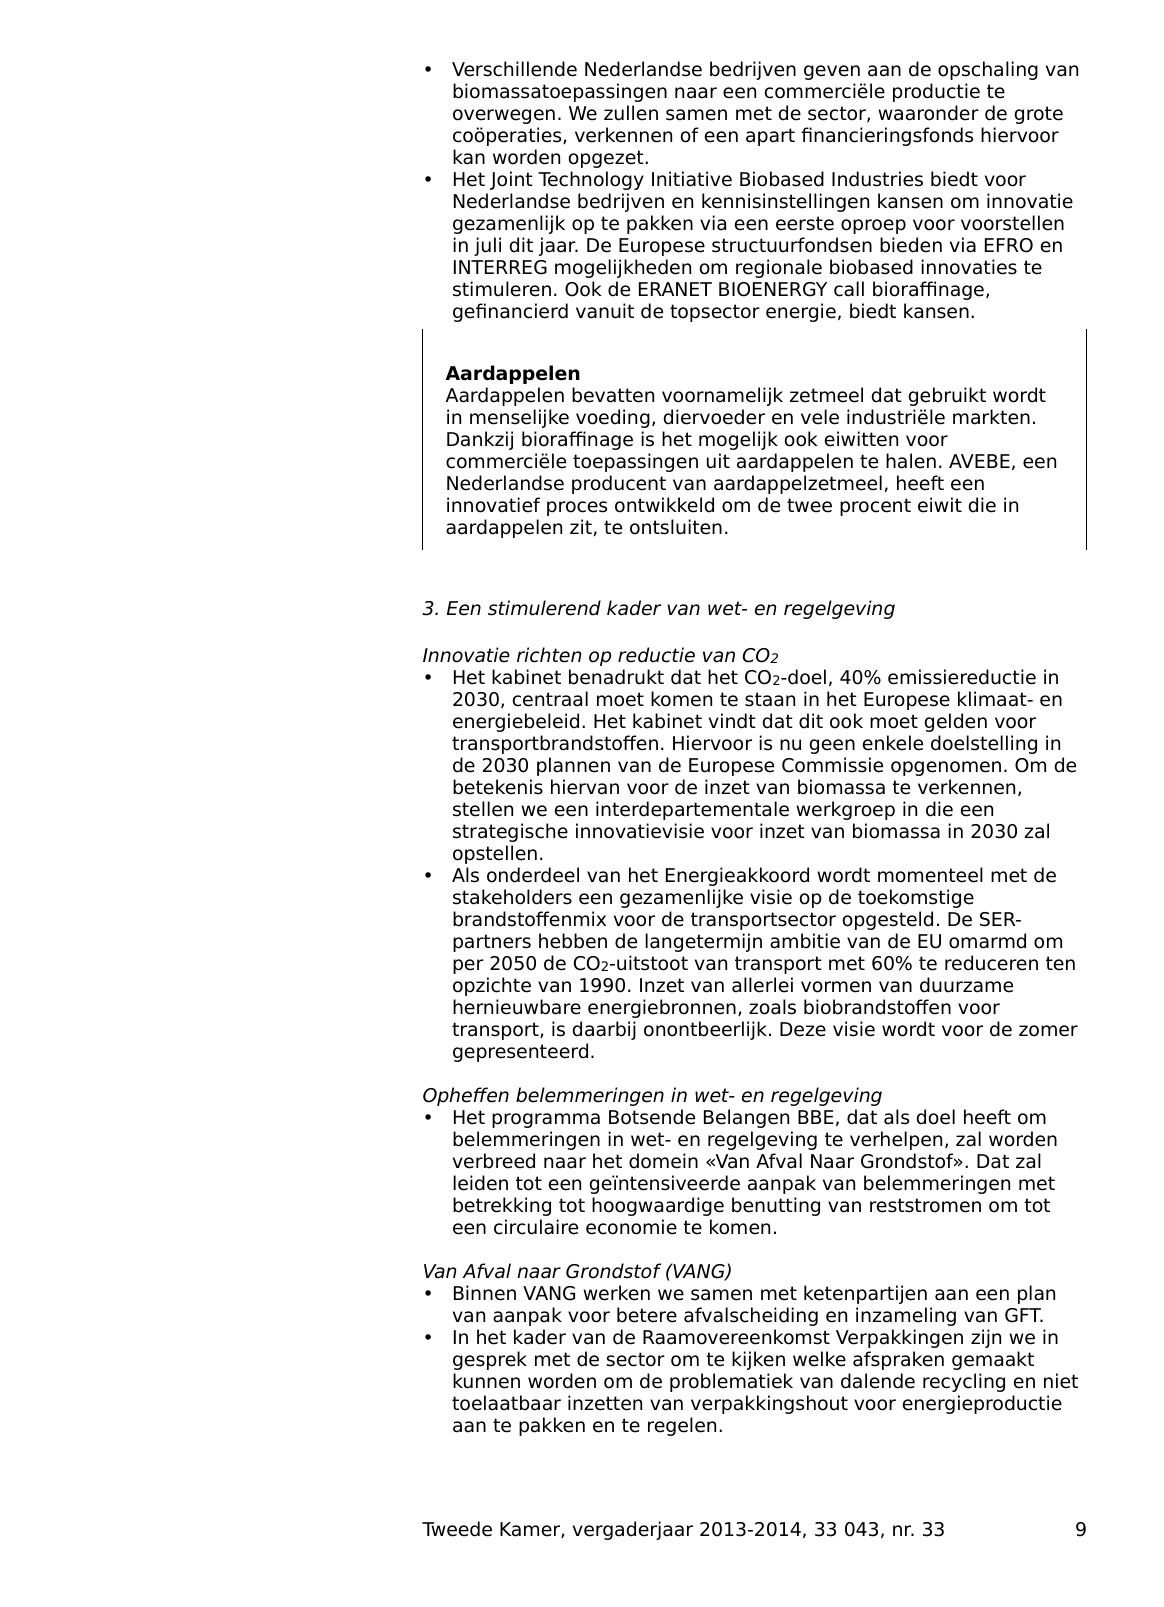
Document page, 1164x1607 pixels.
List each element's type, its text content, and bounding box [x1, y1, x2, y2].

subtitle Van Afval naar Grondstof (VANG) [422, 1261, 1087, 1283]
text • Binnen VANG werken we samen met ketenpartijen aan een plan van aanpak voor betere afvalscheiding en inzameling van GFT. [422, 1283, 1087, 1327]
text • Het Joint Technology Initiative Biobased Industries biedt voor Nederlandse bedrijven en kennisinstellingen kansen om innovatie gezamenlijk op te pakken via een eerste oproep voor voorstellen in juli dit jaar. De Europese structuurfondsen bieden via EFRO en INTERREG mogelijkheden om regionale biobased innovaties te stimuleren. Ook de ERANET BIOENERGY call bioraffinage, gefinancierd vanuit de topsector energie, biedt kansen. [422, 169, 1087, 323]
text • Het kabinet benadrukt dat het CO2-doel, 40% emissiereductie in 2030, centraal moet komen te staan in het Europese klimaat- en energiebeleid. Het kabinet vindt dat dit ook moet gelden voor transportbrandstoffen. Hiervoor is nu geen enkele doelstelling in de 2030 plannen van de Europese Commissie opgenomen. Om de betekenis hiervan voor de inzet van biomassa te verkennen, stellen we een interdepartementale werkgroep in die een strategische innovatievisie voor inzet van biomassa in 2030 zal opstellen. [422, 667, 1087, 865]
text • Als onderdeel van het Energieakkoord wordt momenteel met de stakeholders een gezamenlijke visie op de toekomstige brandstoffenmix voor de transportsector opgesteld. De SER-partners hebben de langetermijn ambitie van de EU omarmd om per 2050 de CO2-uitstoot van transport met 60% te reduceren ten opzichte van 1990. Inzet van allerlei vormen van duurzame hernieuwbare energiebronnen, zoals biobrandstoffen voor transport, is daarbij onontbeerlijk. Deze visie wordt voor de zomer gepresenteerd. [422, 865, 1087, 1063]
subtitle Opheffen belemmeringen in wet- en regelgeving [422, 1085, 1087, 1107]
subtitle 3. Een stimulerend kader van wet- en regelgeving [422, 598, 1087, 620]
text • In het kader van de Raamovereenkomst Verpakkingen zijn we in gesprek met de sector om te kijken welke afspraken gemaakt kunnen worden om de problematiek van dalende recycling en niet toelaatbaar inzetten van verpakkingshout voor energieproductie aan te pakken en te regelen. [422, 1327, 1087, 1437]
text • Het programma Botsende Belangen BBE, dat als doel heeft om belemmeringen in wet- en regelgeving te verhelpen, zal worden verbreed naar het domein «Van Afval Naar Grondstof». Dat zal leiden tot een geïntensiveerde aanpak van belemmeringen met betrekking tot hoogwaardige benutting van reststromen om tot een circulaire economie te komen. [422, 1107, 1087, 1239]
subtitle Innovatie richten op reductie van CO2 [422, 645, 1087, 667]
table_header Aardappelen Aardappelen bevatten voornamelijk zetmeel dat gebruikt wordt in menselijke voeding, diervoeder en vele industriële markten. Dankzij bioraffinage is het mogelijk ook eiwitten voor commerciële toepassingen uit aardappelen te halen. AVEBE, een Nederlandse producent van aardappelzetmeel, heeft een innovatief proces ontwikkeld om de twee procent eiwit die in aardappelen zit, te ontsluiten. [423, 329, 1086, 550]
text • Verschillende Nederlandse bedrijven geven aan de opschaling van biomassatoepassingen naar een commerciële productie te overwegen. We zullen samen met de sector, waaronder de grote coöperaties, verkennen of een apart financieringsfonds hiervoor kan worden opgezet. [422, 59, 1087, 169]
